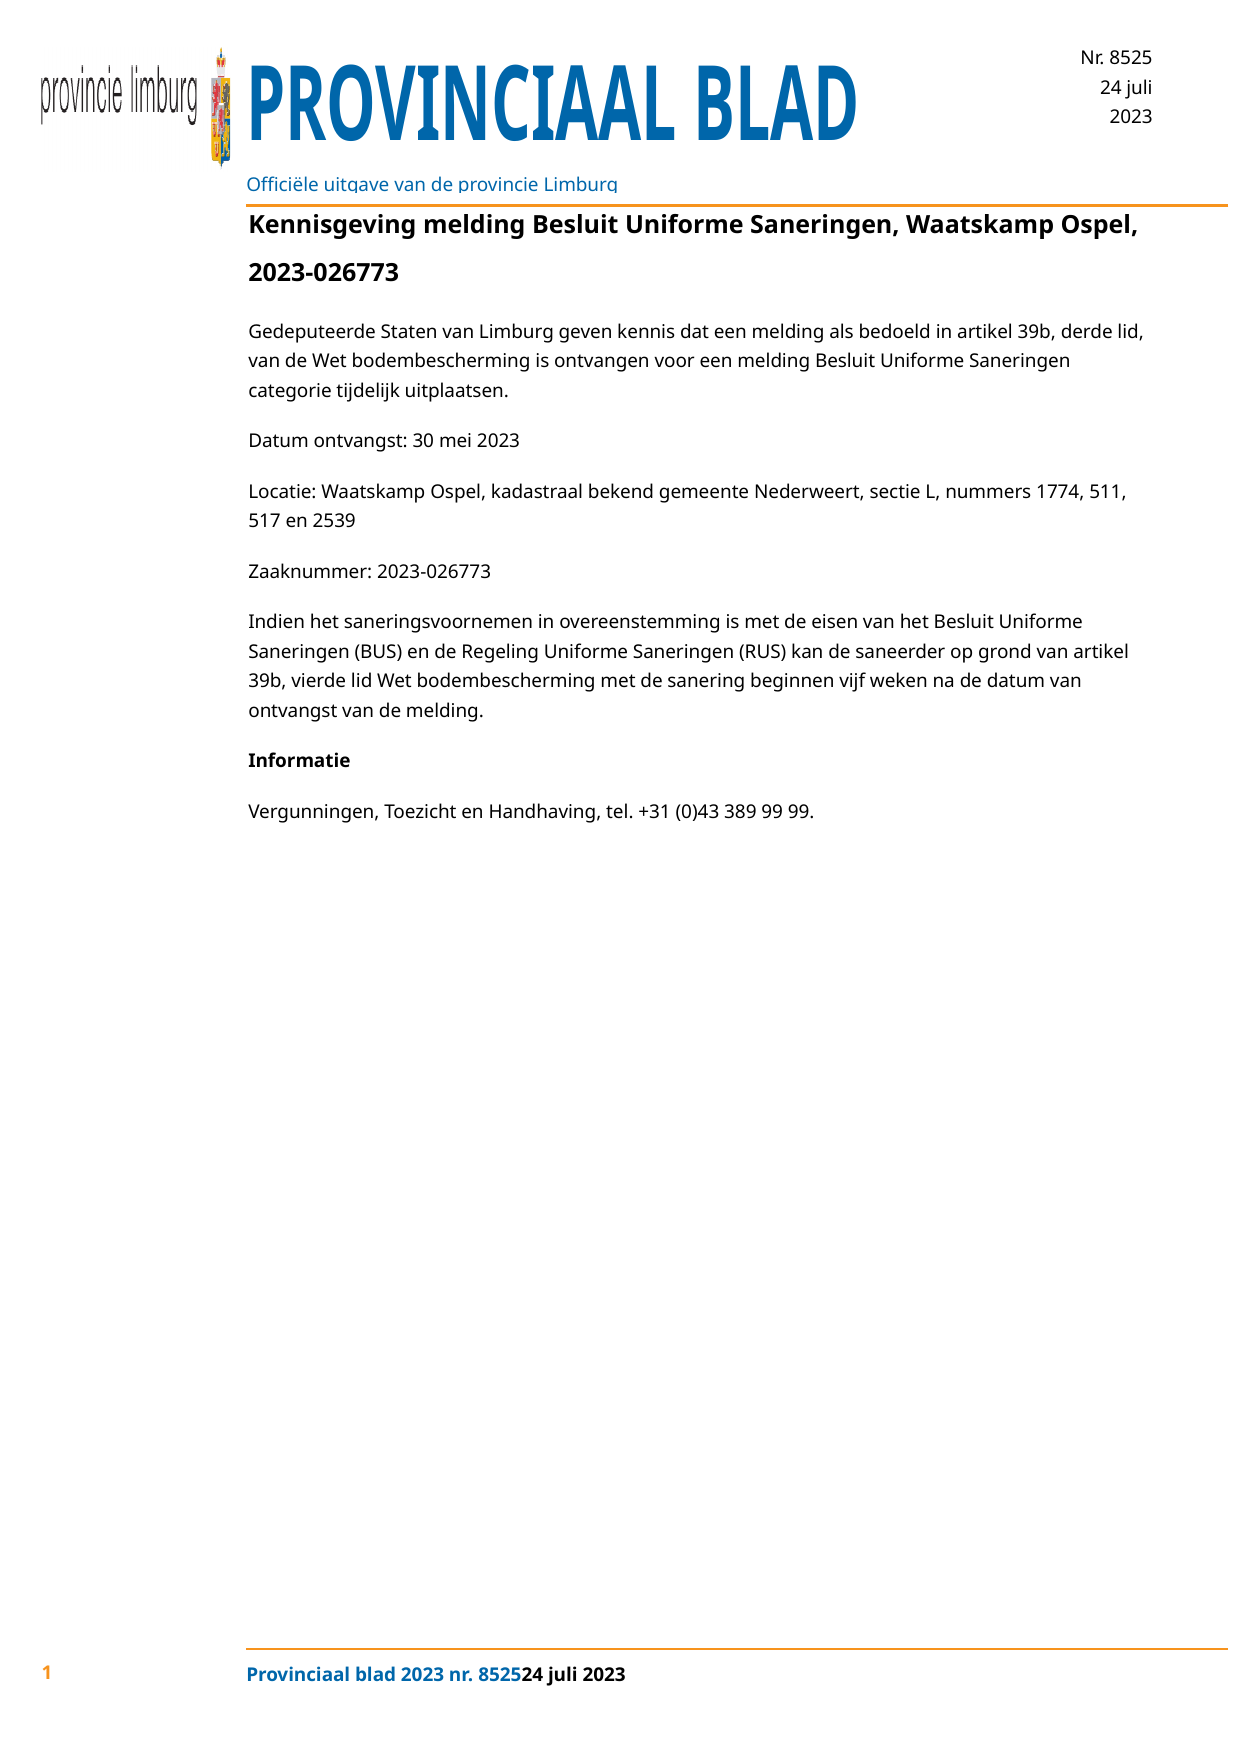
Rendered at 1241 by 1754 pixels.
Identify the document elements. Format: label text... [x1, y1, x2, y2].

text Locatie: Waatskamp Ospel, kadastraal bekend gemeente Nederweert, sectie L, nummers 1774, 511, 517 en 2539 [248, 478, 1152, 533]
text Gedeputeerde Staten van Limburg geven kennis dat een melding als bedoeld in artikel 39b, derde lid, van de Wet bodembescherming is ontvangen voor een melding Besluit Uniforme Saneringen categorie tijdelijk uitplaatsen. [248, 318, 1152, 403]
text Indien het saneringsvoornemen in overeenstemming is met de eisen van het Besluit Uniforme Saneringen (BUS) en de Regeling Uniforme Saneringen (RUS) kan de saneerder op grond van artikel 39b, vierde lid Wet bodembescherming met de sanering beginnen vijf weken na de datum van ontvangst van de melding. [248, 608, 1152, 723]
picture [41, 47, 231, 172]
text Zaaknummer: 2023-026773 [248, 558, 1152, 584]
text Informatie [248, 747, 1152, 773]
text Kennisgeving melding Besluit Uniforme Saneringen, Waatskamp Ospel, 2023-026773 [248, 207, 1152, 288]
text Datum ontvangst: 30 mei 2023 [248, 427, 1152, 453]
text Vergunningen, Toezicht en Handhaving, tel. +31 (0)43 389 99 99. [248, 798, 1152, 824]
